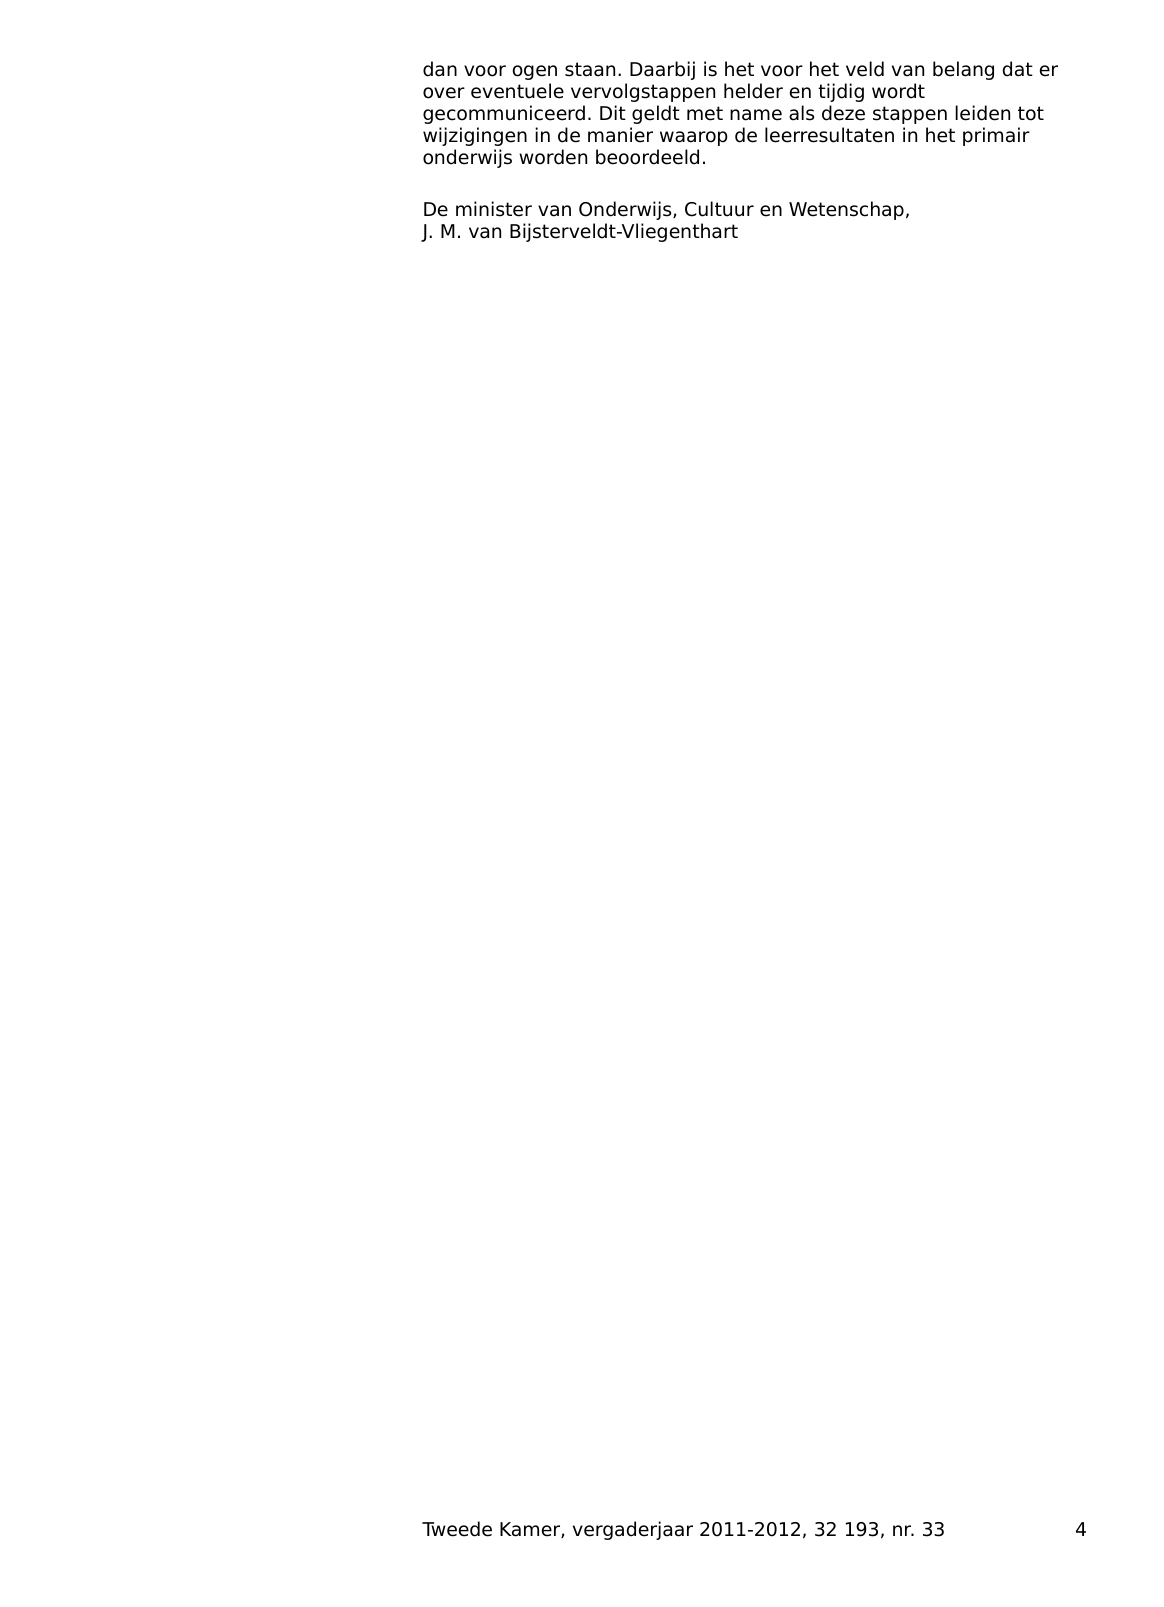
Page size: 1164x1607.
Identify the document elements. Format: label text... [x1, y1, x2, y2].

text De minister van Onderwijs, Cultuur en Wetenschap, J. M. van Bijsterveldt-Vliegenthart [422, 199, 1087, 243]
text dan voor ogen staan. Daarbij is het voor het veld van belang dat er over eventuele vervolgstappen helder en tijdig wordt gecommuniceerd. Dit geldt met name als deze stappen leiden tot wijzigingen in de manier waarop de leerresultaten in het primair onderwijs worden beoordeeld. [422, 59, 1087, 169]
